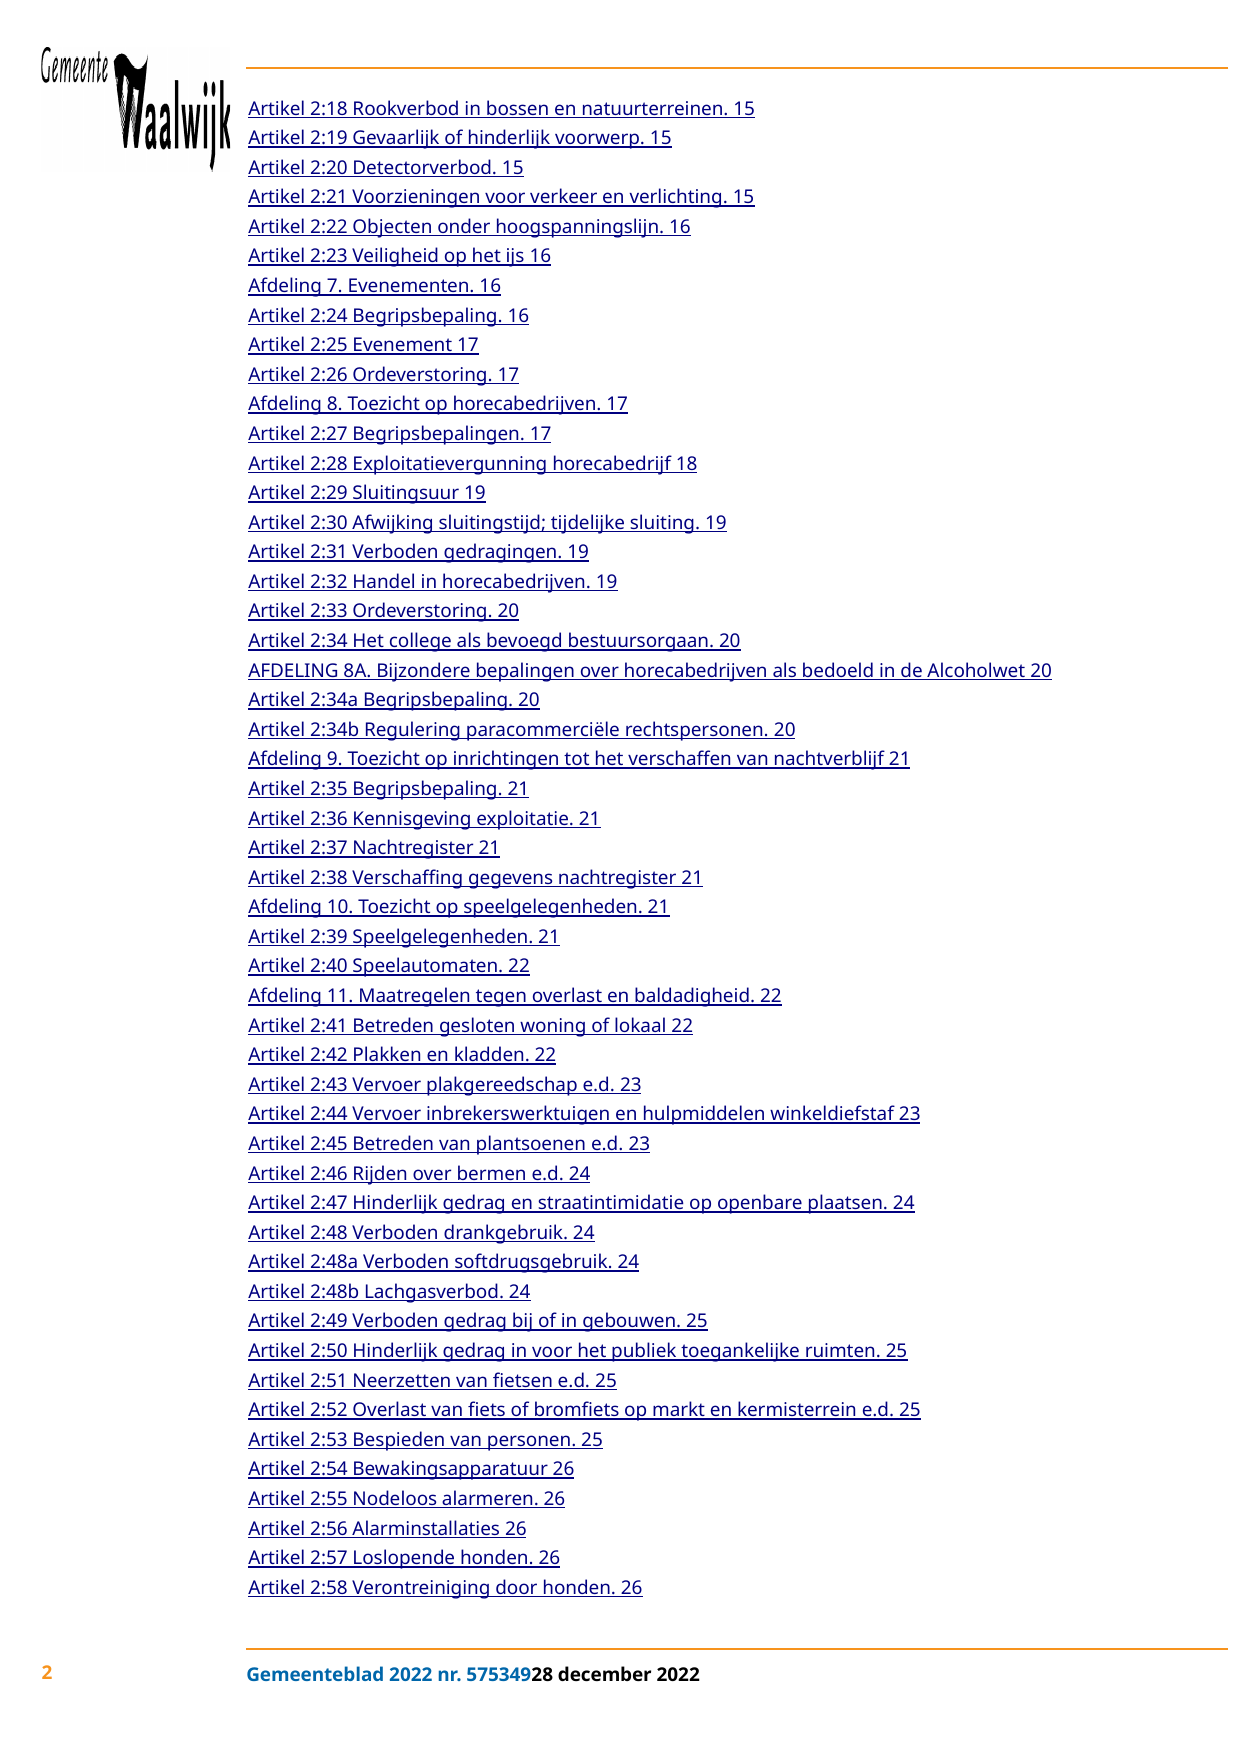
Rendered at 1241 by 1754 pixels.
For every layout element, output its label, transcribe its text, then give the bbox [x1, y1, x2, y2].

text Artikel 2:23 Veiligheid op het ijs 16 [248, 243, 1152, 268]
text Artikel 2:41 Betreden gesloten woning of lokaal 22 [248, 1012, 1152, 1038]
text Artikel 2:27 Begripsbepalingen. 17 [248, 420, 1152, 446]
text Artikel 2:39 Speelgelegenheden. 21 [248, 923, 1152, 949]
text Artikel 2:38 Verschaffing gegevens nachtregister 21 [248, 864, 1152, 890]
text Artikel 2:51 Neerzetten van fietsen e.d. 25 [248, 1367, 1152, 1393]
text Artikel 2:47 Hinderlijk gedrag en straatintimidatie op openbare plaatsen. 24 [248, 1189, 1152, 1215]
text Afdeling 7. Evenementen. 16 [248, 272, 1152, 298]
text Artikel 2:40 Speelautomaten. 22 [248, 953, 1152, 978]
text AFDELING 8A. Bijzondere bepalingen over horecabedrijven als bedoeld in de Alcoholwet 20 [248, 657, 1152, 683]
text Artikel 2:26 Ordeverstoring. 17 [248, 361, 1152, 387]
text Artikel 2:24 Begripsbepaling. 16 [248, 302, 1152, 328]
text Artikel 2:46 Rijden over bermen e.d. 24 [248, 1160, 1152, 1186]
text Artikel 2:31 Verboden gedragingen. 19 [248, 538, 1152, 564]
text Artikel 2:58 Verontreiniging door honden. 26 [248, 1574, 1152, 1600]
text Artikel 2:48 Verboden drankgebruik. 24 [248, 1219, 1152, 1245]
text Artikel 2:53 Bespieden van personen. 25 [248, 1426, 1152, 1452]
text Artikel 2:33 Ordeverstoring. 20 [248, 598, 1152, 623]
text Artikel 2:57 Loslopende honden. 26 [248, 1544, 1152, 1570]
text Artikel 2:25 Evenement 17 [248, 331, 1152, 357]
text Artikel 2:44 Vervoer inbrekerswerktuigen en hulpmiddelen winkeldiefstaf 23 [248, 1101, 1152, 1126]
text Artikel 2:55 Nodeloos alarmeren. 26 [248, 1485, 1152, 1511]
text Artikel 2:34a Begripsbepaling. 20 [248, 686, 1152, 712]
text Artikel 2:52 Overlast van fiets of bromfiets op markt en kermisterrein e.d. 25 [248, 1396, 1152, 1422]
text Artikel 2:34 Het college als bevoegd bestuursorgaan. 20 [248, 627, 1152, 653]
text Artikel 2:54 Bewakingsapparatuur 26 [248, 1456, 1152, 1481]
text Artikel 2:48a Verboden softdrugsgebruik. 24 [248, 1248, 1152, 1274]
text Artikel 2:56 Alarminstallaties 26 [248, 1515, 1152, 1541]
text Artikel 2:50 Hinderlijk gedrag in voor het publiek toegankelijke ruimten. 25 [248, 1337, 1152, 1363]
text Artikel 2:22 Objecten onder hoogspanningslijn. 16 [248, 213, 1152, 239]
text Artikel 2:21 Voorzieningen voor verkeer en verlichting. 15 [248, 183, 1152, 209]
text Afdeling 9. Toezicht op inrichtingen tot het verschaffen van nachtverblijf 21 [248, 746, 1152, 771]
text Artikel 2:18 Rookverbod in bossen en natuurterreinen. 15 [248, 95, 1152, 121]
text Artikel 2:35 Begripsbepaling. 21 [248, 775, 1152, 801]
text Artikel 2:29 Sluitingsuur 19 [248, 479, 1152, 505]
text Artikel 2:45 Betreden van plantsoenen e.d. 23 [248, 1130, 1152, 1156]
text Artikel 2:48b Lachgasverbod. 24 [248, 1278, 1152, 1304]
text Artikel 2:30 Afwijking sluitingstijd; tijdelijke sluiting. 19 [248, 509, 1152, 535]
text Artikel 2:43 Vervoer plakgereedschap e.d. 23 [248, 1071, 1152, 1097]
text Artikel 2:20 Detectorverbod. 15 [248, 154, 1152, 180]
text Artikel 2:37 Nachtregister 21 [248, 834, 1152, 860]
text Afdeling 11. Maatregelen tegen overlast en baldadigheid. 22 [248, 982, 1152, 1008]
text Artikel 2:28 Exploitatievergunning horecabedrijf 18 [248, 450, 1152, 476]
text Artikel 2:42 Plakken en kladden. 22 [248, 1041, 1152, 1067]
text Artikel 2:32 Handel in horecabedrijven. 19 [248, 568, 1152, 594]
text Afdeling 10. Toezicht op speelgelegenheden. 21 [248, 893, 1152, 919]
text Artikel 2:34b Regulering paracommerciële rechtspersonen. 20 [248, 716, 1152, 742]
text Artikel 2:49 Verboden gedrag bij of in gebouwen. 25 [248, 1308, 1152, 1333]
text Afdeling 8. Toezicht op horecabedrijven. 17 [248, 391, 1152, 416]
text Artikel 2:36 Kennisgeving exploitatie. 21 [248, 805, 1152, 831]
picture [41, 47, 231, 172]
text Artikel 2:19 Gevaarlijk of hinderlijk voorwerp. 15 [248, 124, 1152, 150]
